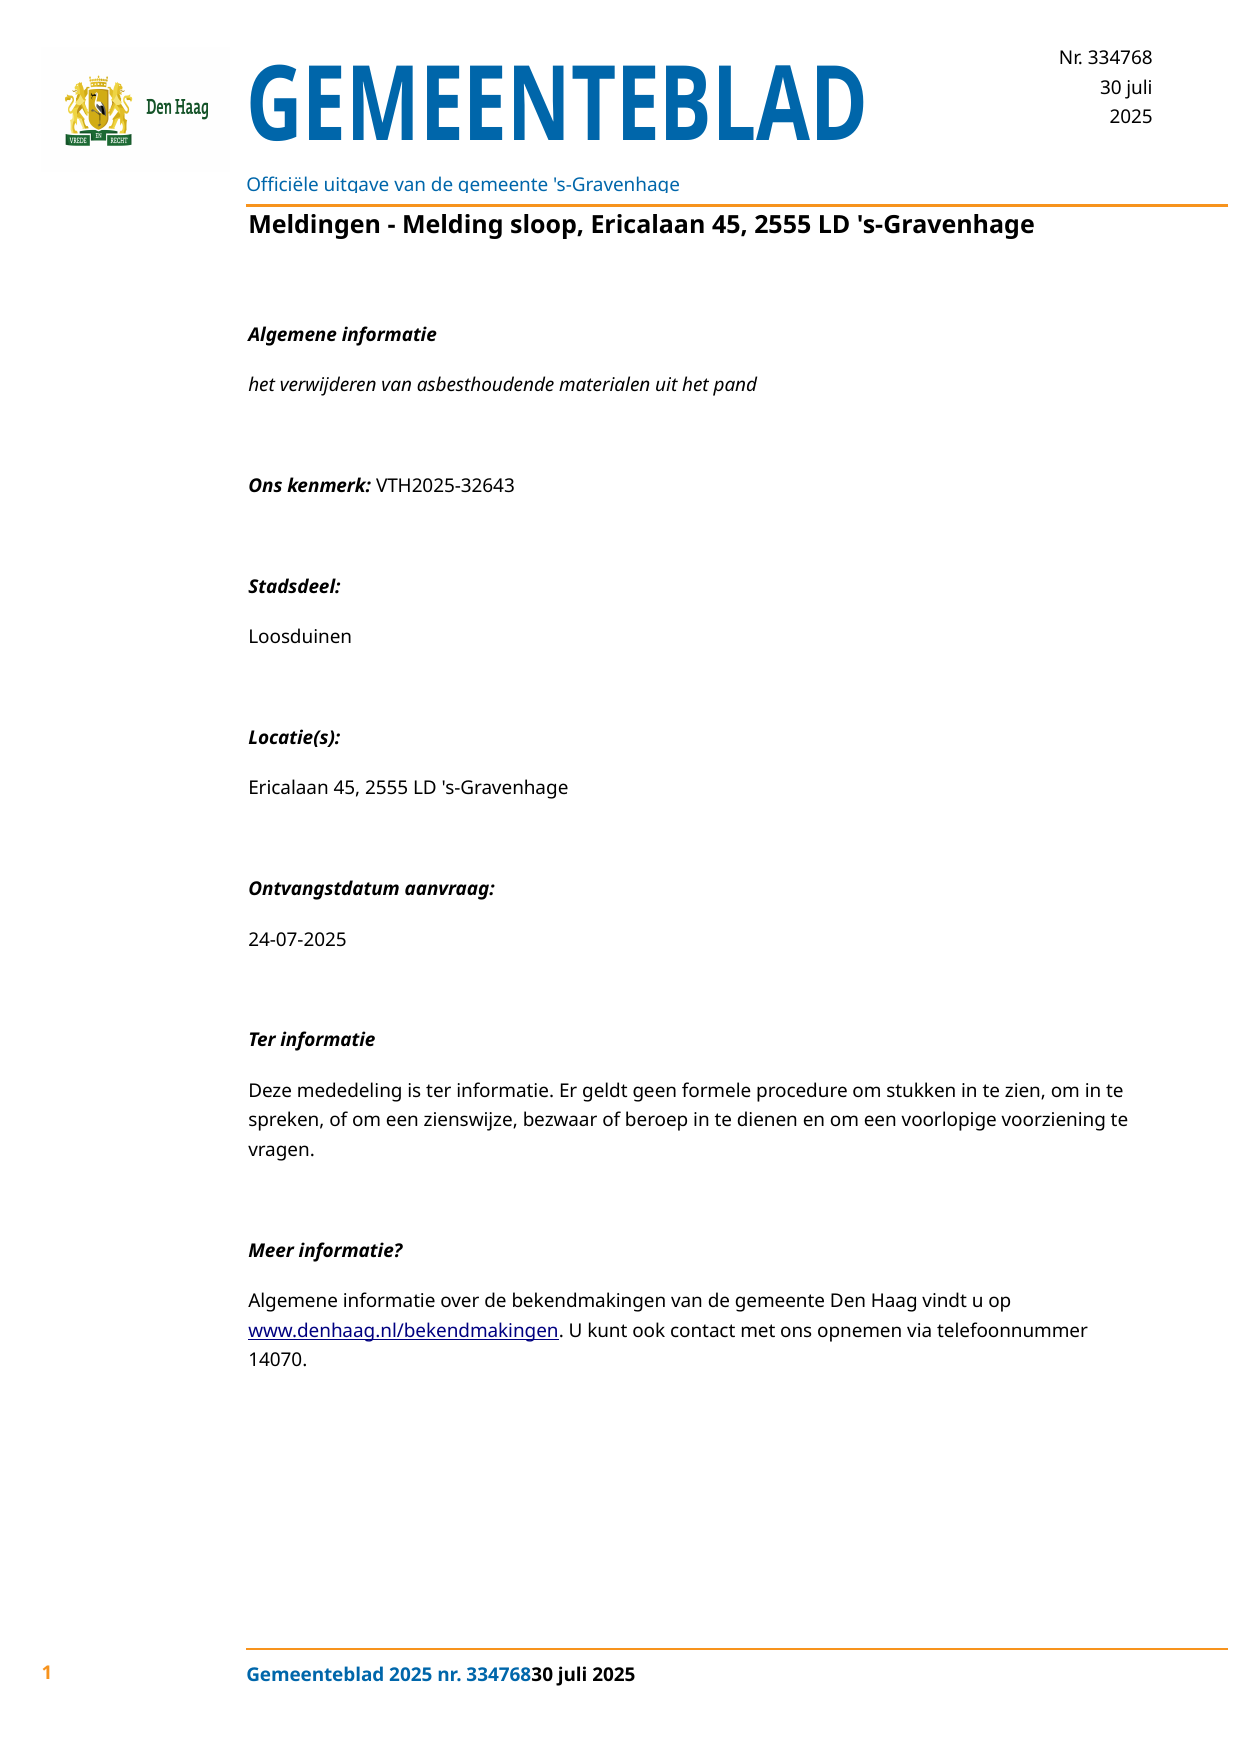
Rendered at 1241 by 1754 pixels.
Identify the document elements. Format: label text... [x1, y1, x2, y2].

text Ericalaan 45, 2555 LD 's-Gravenhage [248, 774, 1152, 800]
text het verwijderen van asbesthoudende materialen uit het pand [248, 371, 1152, 397]
text Locatie(s): [248, 724, 1152, 750]
text Meldingen - Melding sloop, Ericalaan 45, 2555 LD 's-Gravenhage [248, 207, 1152, 241]
text Ontvangstdatum aanvraag: [248, 875, 1152, 901]
text Ons kenmerk: VTH2025-32643 [248, 472, 1152, 498]
text Meer informatie? [248, 1237, 1152, 1263]
text 24-07-2025 [248, 926, 1152, 951]
text Loosduinen [248, 623, 1152, 649]
text Deze mededeling is ter informatie. Er geldt geen formele procedure om stukken in te zien, om in te spreken, of om een zienswijze, bezwaar of beroep in te dienen en om een voorlopige voorziening te vragen. [248, 1077, 1152, 1162]
text Stadsdeel: [248, 573, 1152, 598]
text Algemene informatie [248, 321, 1152, 346]
text Ter informatie [248, 1027, 1152, 1052]
text Algemene informatie over de bekendmakingen van de gemeente Den Haag vindt u op www.denhaag.nl/bekendmakingen. U kunt ook contact met ons opnemen via telefoonnummer 14070. [248, 1287, 1152, 1372]
picture [41, 47, 231, 172]
